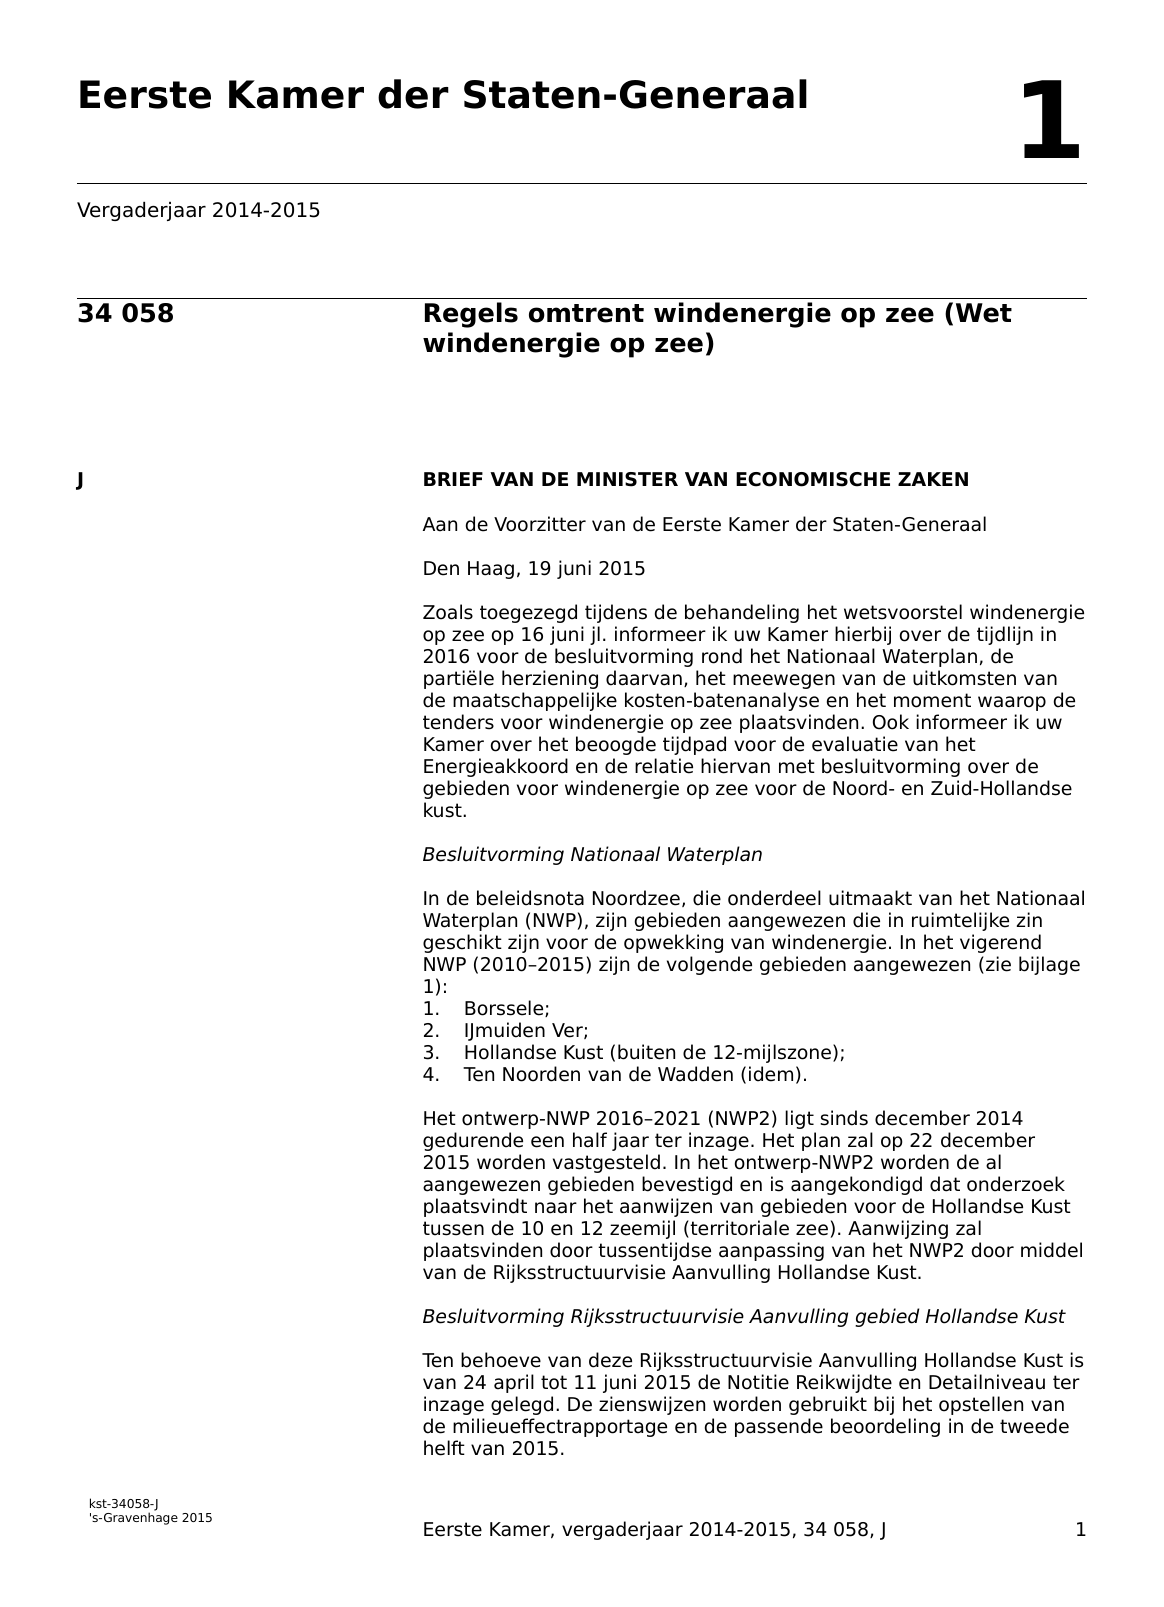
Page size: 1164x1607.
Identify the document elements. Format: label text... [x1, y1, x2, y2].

text Zoals toegezegd tijdens de behandeling het wetsvoorstel windenergie op zee op 16 juni jl. informeer ik uw Kamer hierbij over de tijdlijn in 2016 voor de besluitvorming rond het Nationaal Waterplan, de partiële herziening daarvan, het meewegen van de uitkomsten van de maatschappelijke kosten-batenanalyse en het moment waarop de tenders voor windenergie op zee plaatsvinden. Ook informeer ik uw Kamer over het beoogde tijdpad voor de evaluatie van het Energieakkoord en de relatie hiervan met besluitvorming over de gebieden voor windenergie op zee voor de Noord- en Zuid-Hollandse kust. [422, 602, 1087, 822]
text Aan de Voorzitter van de Eerste Kamer der Staten-Generaal [422, 513, 1087, 536]
subtitle Besluitvorming Rijksstructuurvisie Aanvulling gebied Hollandse Kust [422, 1306, 1087, 1328]
text Ten behoeve van deze Rijksstructuurvisie Aanvulling Hollandse Kust is van 24 april tot 11 juni 2015 de Notitie Reikwijdte en Detailniveau ter inzage gelegd. De zienswijzen worden gebruikt bij het opstellen van de milieueffectrapportage en de passende beoordeling in de tweede helft van 2015. [422, 1350, 1087, 1460]
subtitle J BRIEF VAN DE MINISTER VAN ECONOMISCHE ZAKEN [77, 469, 1087, 491]
text 4. Ten Noorden van de Wadden (idem). [422, 1064, 1087, 1086]
text In de beleidsnota Noordzee, die onderdeel uitmaakt van het Nationaal Waterplan (NWP), zijn gebieden aangewezen die in ruimtelijke zin geschikt zijn voor de opwekking van windenergie. In het vigerend NWP (2010–2015) zijn de volgende gebieden aangewezen (zie bijlage 1): [422, 888, 1087, 998]
table_cell Vergaderjaar 2014-2015 [77, 184, 1087, 298]
text 3. Hollandse Kust (buiten de 12-mijlszone); [422, 1042, 1087, 1064]
subtitle Besluitvorming Nationaal Waterplan [422, 844, 1087, 866]
text kst-34058-J [88, 1497, 323, 1511]
text Het ontwerp-NWP 2016–2021 (NWP2) ligt sinds december 2014 gedurende een half jaar ter inzage. Het plan zal op 22 december 2015 worden vastgesteld. In het ontwerp-NWP2 worden de al aangewezen gebieden bevestigd en is aangekondigd dat onderzoek plaatsvindt naar het aanwijzen van gebieden voor de Hollandse Kust tussen de 10 en 12 zeemijl (territoriale zee). Aanwijzing zal plaatsvinden door tussentijdse aanpassing van het NWP2 door middel van de Rijksstructuurvisie Aanvulling Hollandse Kust. [422, 1108, 1087, 1284]
text Den Haag, 19 juni 2015 [422, 558, 1087, 580]
subtitle 34 058 Regels omtrent windenergie op zee (Wet windenergie op zee) [77, 299, 1087, 358]
table_header 1 [886, 59, 1087, 183]
text 2. IJmuiden Ver; [422, 1020, 1087, 1042]
text 1. Borssele; [422, 998, 1087, 1020]
text 's-Gravenhage 2015 [88, 1511, 323, 1525]
table_header Eerste Kamer der Staten-Generaal [77, 59, 886, 183]
